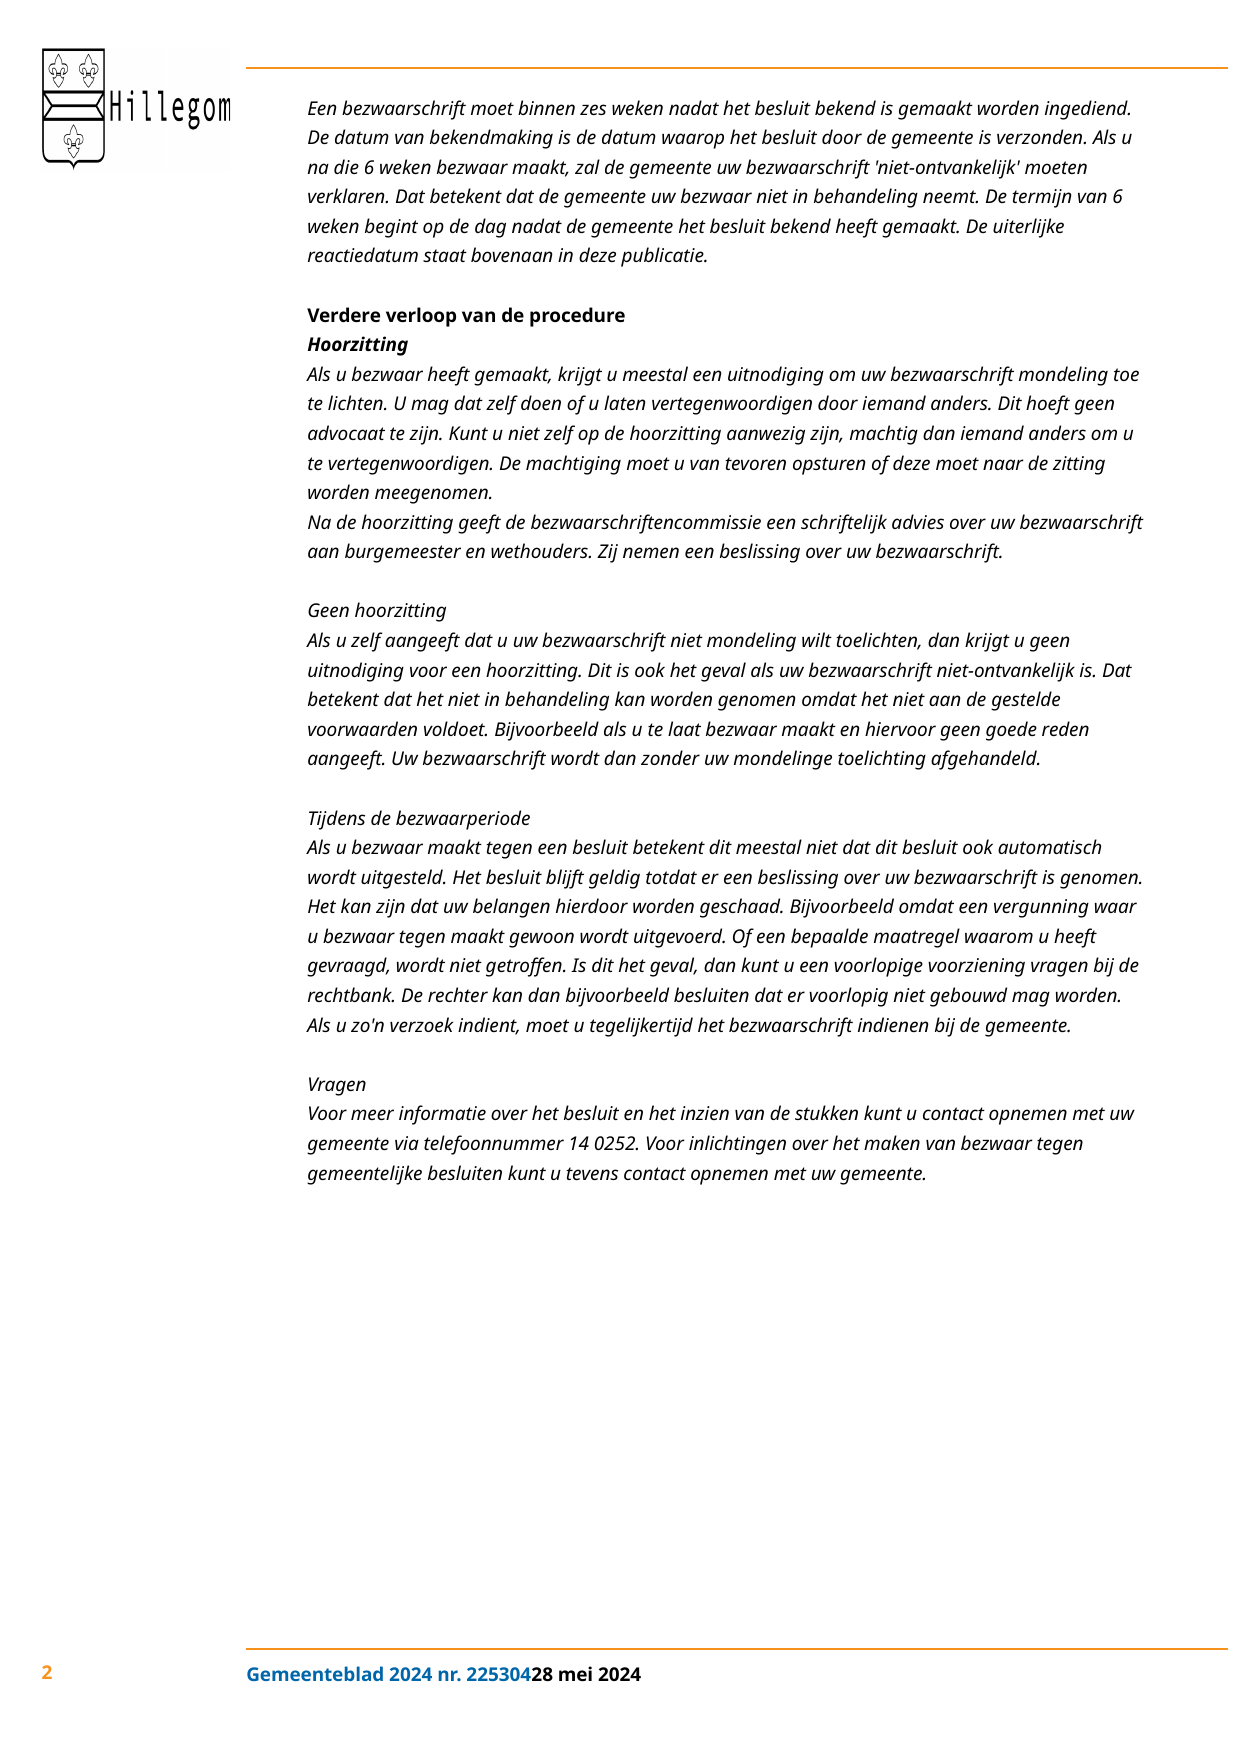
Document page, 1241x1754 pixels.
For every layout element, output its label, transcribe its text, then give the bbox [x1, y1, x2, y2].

list Een bezwaarschrift moet binnen zes weken nadat het besluit bekend is gemaakt worden ingediend. De datum van bekendmaking is de datum waarop het besluit door de gemeente is verzonden. Als u na die 6 weken bezwaar maakt, zal de gemeente uw bezwaarschrift 'niet-ontvankelijk' moeten verklaren. Dat betekent dat de gemeente uw bezwaar niet in behandeling neemt. De termijn van 6 weken begint op de dag nadat de gemeente het besluit bekend heeft gemaakt. De uiterlijke reactiedatum staat bovenaan in deze publicatie. [248, 95, 1152, 268]
picture [41, 47, 231, 172]
list Tijdens de bezwaarperiode [248, 805, 1152, 831]
list Geen hoorzitting [248, 598, 1152, 623]
list Na de hoorzitting geeft de bezwaarschriftencommissie een schriftelijk advies over uw bezwaarschrift aan burgemeester en wethouders. Zij nemen een beslissing over uw bezwaarschrift. [248, 509, 1152, 564]
list Als u bezwaar heeft gemaakt, krijgt u meestal een uitnodiging om uw bezwaarschrift mondeling toe te lichten. U mag dat zelf doen of u laten vertegenwoordigen door iemand anders. Dit hoeft geen advocaat te zijn. Kunt u niet zelf op de hoorzitting aanwezig zijn, machtig dan iemand anders om u te vertegenwoordigen. De machtiging moet u van tevoren opsturen of deze moet naar de zitting worden meegenomen. [248, 361, 1152, 505]
list Verdere verloop van de procedure [248, 302, 1152, 328]
list Voor meer informatie over het besluit en het inzien van de stukken kunt u contact opnemen met uw gemeente via telefoonnummer 14 0252. Voor inlichtingen over het maken van bezwaar tegen gemeentelijke besluiten kunt u tevens contact opnemen met uw gemeente. [248, 1101, 1152, 1186]
list Als u bezwaar maakt tegen een besluit betekent dit meestal niet dat dit besluit ook automatisch wordt uitgesteld. Het besluit blijft geldig totdat er een beslissing over uw bezwaarschrift is genomen. Het kan zijn dat uw belangen hierdoor worden geschaad. Bijvoorbeeld omdat een vergunning waar u bezwaar tegen maakt gewoon wordt uitgevoerd. Of een bepaalde maatregel waarom u heeft gevraagd, wordt niet getroffen. Is dit het geval, dan kunt u een voorlopige voorziening vragen bij de rechtbank. De rechter kan dan bijvoorbeeld besluiten dat er voorlopig niet gebouwd mag worden. Als u zo'n verzoek indient, moet u tegelijkertijd het bezwaarschrift indienen bij de gemeente. [248, 834, 1152, 1038]
list Vragen [248, 1071, 1152, 1097]
list Als u zelf aangeeft dat u uw bezwaarschrift niet mondeling wilt toelichten, dan krijgt u geen uitnodiging voor een hoorzitting. Dit is ook het geval als uw bezwaarschrift niet-ontvankelijk is. Dat betekent dat het niet in behandeling kan worden genomen omdat het niet aan de gestelde voorwaarden voldoet. Bijvoorbeeld als u te laat bezwaar maakt en hiervoor geen goede reden aangeeft. Uw bezwaarschrift wordt dan zonder uw mondelinge toelichting afgehandeld. [248, 627, 1152, 771]
list Hoorzitting [248, 331, 1152, 357]
